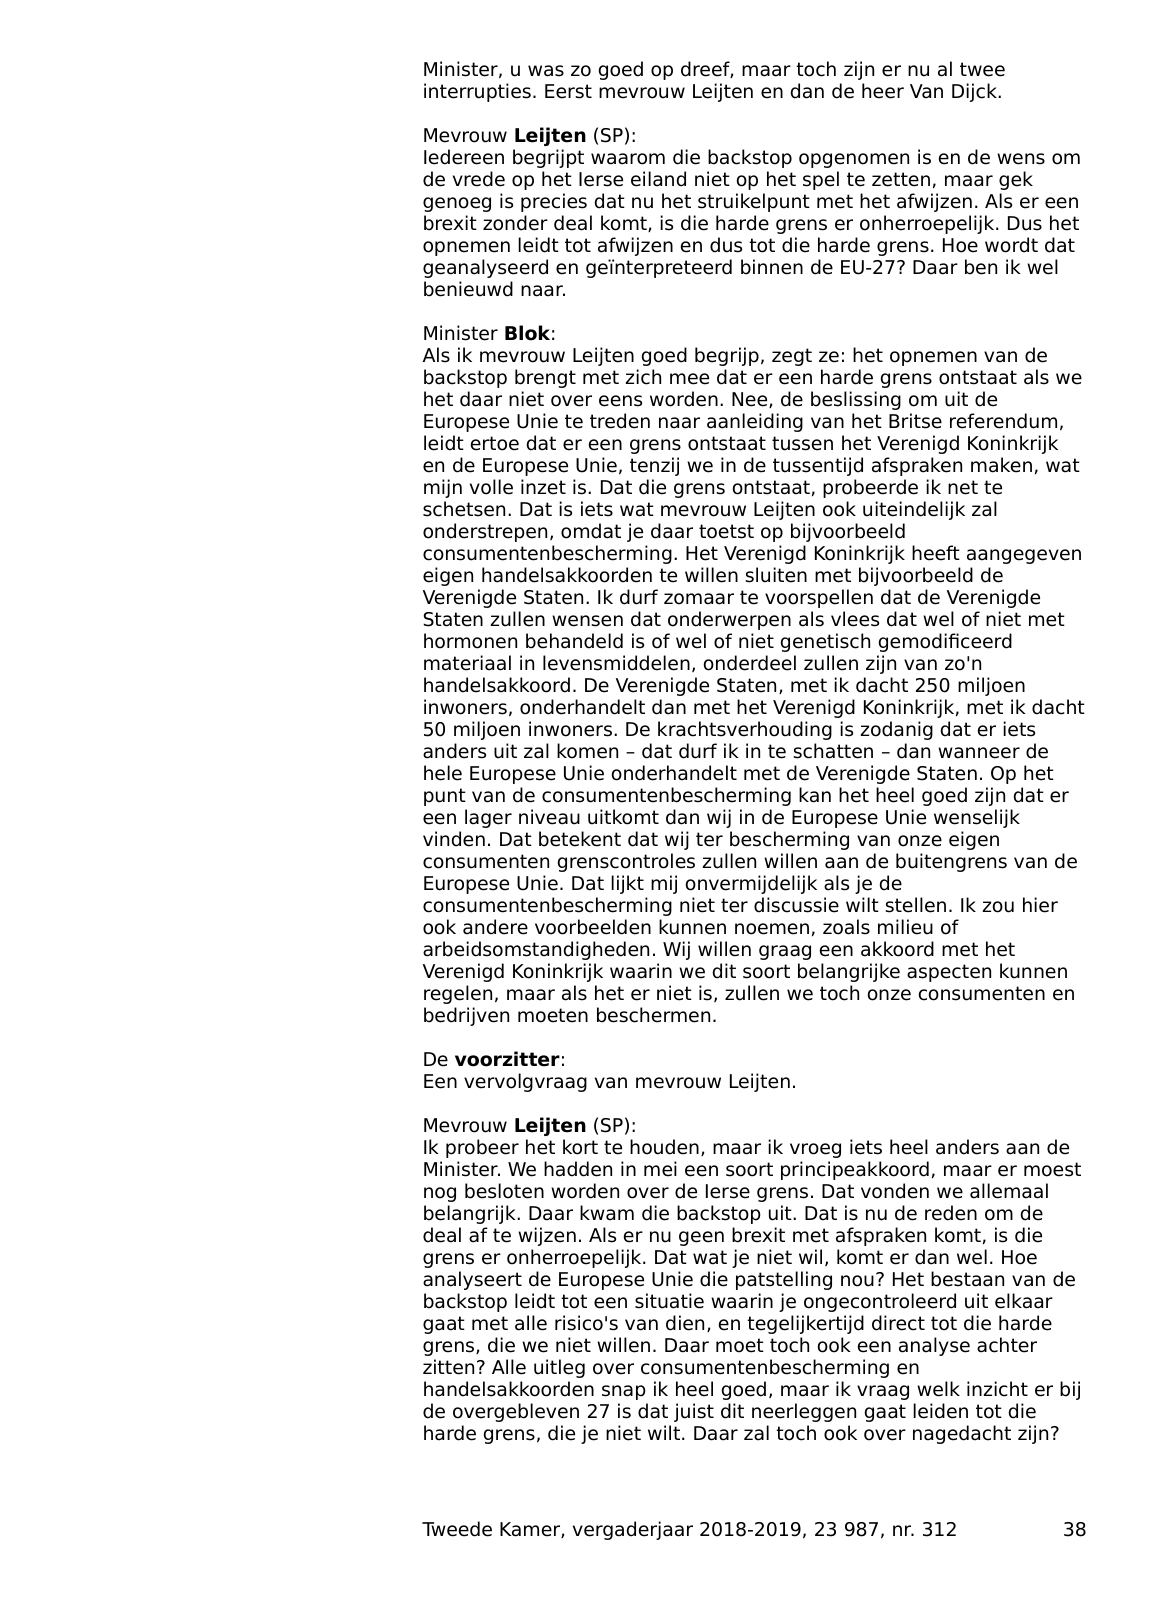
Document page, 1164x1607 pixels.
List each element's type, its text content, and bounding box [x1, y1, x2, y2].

text Ik probeer het kort te houden, maar ik vroeg iets heel anders aan de Minister. We hadden in mei een soort principeakkoord, maar er moest nog besloten worden over de Ierse grens. Dat vonden we allemaal belangrijk. Daar kwam die backstop uit. Dat is nu de reden om de deal af te wijzen. Als er nu geen brexit met afspraken komt, is die grens er onherroepelijk. Dat wat je niet wil, komt er dan wel. Hoe analyseert de Europese Unie die patstelling nou? Het bestaan van de backstop leidt tot een situatie waarin je ongecontroleerd uit elkaar gaat met alle risico's van dien, en tegelijkertijd direct tot die harde grens, die we niet willen. Daar moet toch ook een analyse achter zitten? Alle uitleg over consumentenbescherming en handelsakkoorden snap ik heel goed, maar ik vraag welk inzicht er bij de overgebleven 27 is dat juist dit neerleggen gaat leiden tot die harde grens, die je niet wilt. Daar zal toch ook over nagedacht zijn? [422, 1137, 1087, 1444]
text Iedereen begrijpt waarom die backstop opgenomen is en de wens om de vrede op het Ierse eiland niet op het spel te zetten, maar gek genoeg is precies dat nu het struikelpunt met het afwijzen. Als er een brexit zonder deal komt, is die harde grens er onherroepelijk. Dus het opnemen leidt tot afwijzen en dus tot die harde grens. Hoe wordt dat geanalyseerd en geïnterpreteerd binnen de EU-27? Daar ben ik wel benieuwd naar. [422, 147, 1087, 301]
text Een vervolgvraag van mevrouw Leijten. [422, 1071, 1087, 1093]
text Minister, u was zo goed op dreef, maar toch zijn er nu al twee interrupties. Eerst mevrouw Leijten en dan de heer Van Dijck. [422, 59, 1087, 103]
text Mevrouw Leijten (SP): [422, 125, 1087, 147]
text Als ik mevrouw Leijten goed begrijp, zegt ze: het opnemen van de backstop brengt met zich mee dat er een harde grens ontstaat als we het daar niet over eens worden. Nee, de beslissing om uit de Europese Unie te treden naar aanleiding van het Britse referendum, leidt ertoe dat er een grens ontstaat tussen het Verenigd Koninkrijk en de Europese Unie, tenzij we in de tussentijd afspraken maken, wat mijn volle inzet is. Dat die grens ontstaat, probeerde ik net te schetsen. Dat is iets wat mevrouw Leijten ook uiteindelijk zal onderstrepen, omdat je daar toetst op bijvoorbeeld consumentenbescherming. Het Verenigd Koninkrijk heeft aangegeven eigen handelsakkoorden te willen sluiten met bijvoorbeeld de Verenigde Staten. Ik durf zomaar te voorspellen dat de Verenigde Staten zullen wensen dat onderwerpen als vlees dat wel of niet met hormonen behandeld is of wel of niet genetisch gemodificeerd materiaal in levensmiddelen, onderdeel zullen zijn van zo'n handelsakkoord. De Verenigde Staten, met ik dacht 250 miljoen inwoners, onderhandelt dan met het Verenigd Koninkrijk, met ik dacht 50 miljoen inwoners. De krachtsverhouding is zodanig dat er iets anders uit zal komen – dat durf ik in te schatten – dan wanneer de hele Europese Unie onderhandelt met de Verenigde Staten. Op het punt van de consumentenbescherming kan het heel goed zijn dat er een lager niveau uitkomt dan wij in de Europese Unie wenselijk vinden. Dat betekent dat wij ter bescherming van onze eigen consumenten grenscontroles zullen willen aan de buitengrens van de Europese Unie. Dat lijkt mij onvermijdelijk als je de consumentenbescherming niet ter discussie wilt stellen. Ik zou hier ook andere voorbeelden kunnen noemen, zoals milieu of arbeidsomstandigheden. Wij willen graag een akkoord met het Verenigd Koninkrijk waarin we dit soort belangrijke aspecten kunnen regelen, maar als het er niet is, zullen we toch onze consumenten en bedrijven moeten beschermen. [422, 345, 1087, 1027]
text Mevrouw Leijten (SP): [422, 1115, 1087, 1137]
text Minister Blok: [422, 323, 1087, 345]
text De voorzitter: [422, 1049, 1087, 1071]
